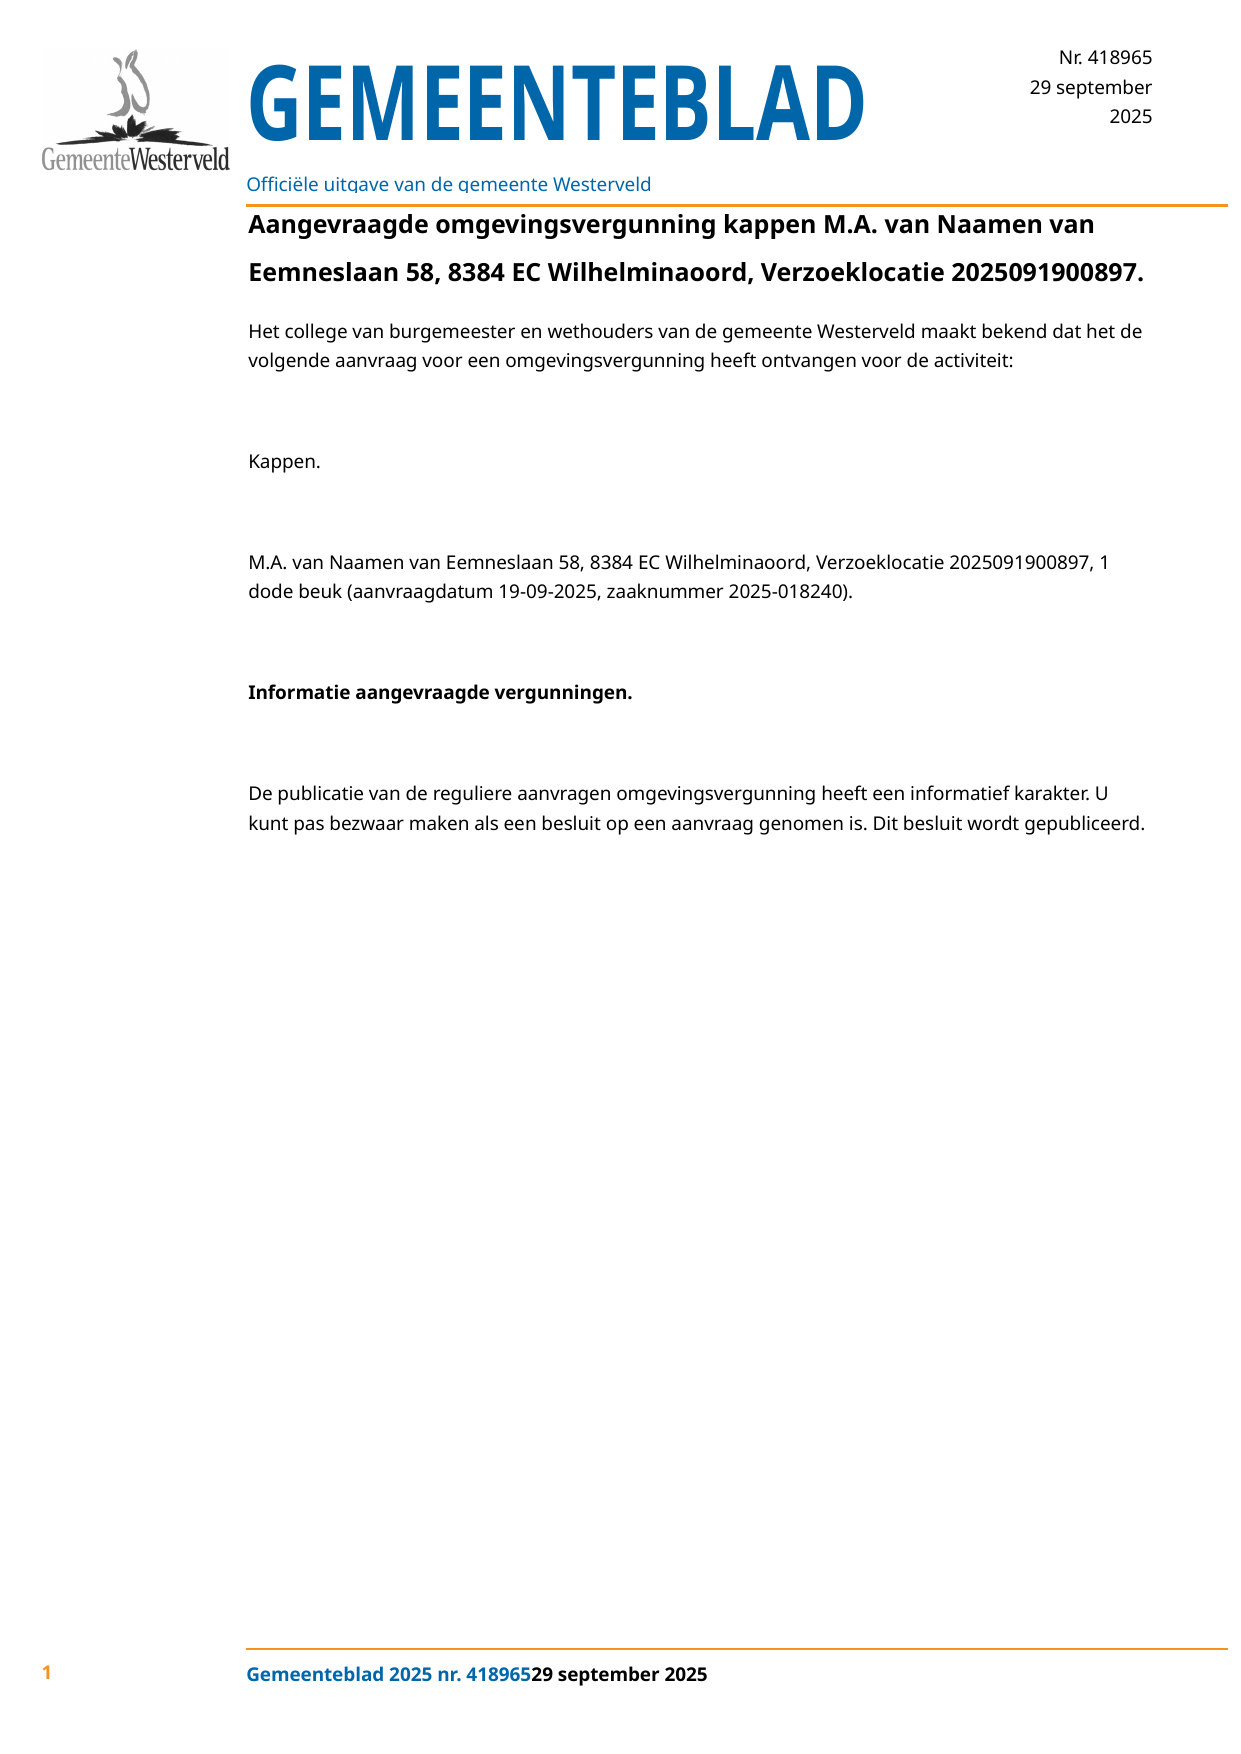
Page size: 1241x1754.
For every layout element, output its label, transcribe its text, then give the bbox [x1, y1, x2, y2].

text Het college van burgemeester en wethouders van de gemeente Westerveld maakt bekend dat het de volgende aanvraag voor een omgevingsvergunning heeft ontvangen voor de activiteit: [248, 318, 1152, 373]
text Kappen. [248, 448, 1152, 474]
text De publicatie van de reguliere aanvragen omgevingsvergunning heeft een informatief karakter. U kunt pas bezwaar maken als een besluit op een aanvraag genomen is. Dit besluit wordt gepubliceerd. [248, 780, 1152, 836]
picture [41, 47, 231, 172]
text M.A. van Naamen van Eemneslaan 58, 8384 EC Wilhelminaoord, Verzoeklocatie 2025091900897, 1 dode beuk (aanvraagdatum 19-09-2025, zaaknummer 2025-018240). [248, 549, 1152, 604]
text Informatie aangevraagde vergunningen. [248, 679, 1152, 705]
text Aangevraagde omgevingsvergunning kappen M.A. van Naamen van Eemneslaan 58, 8384 EC Wilhelminaoord, Verzoeklocatie 2025091900897. [248, 207, 1152, 288]
